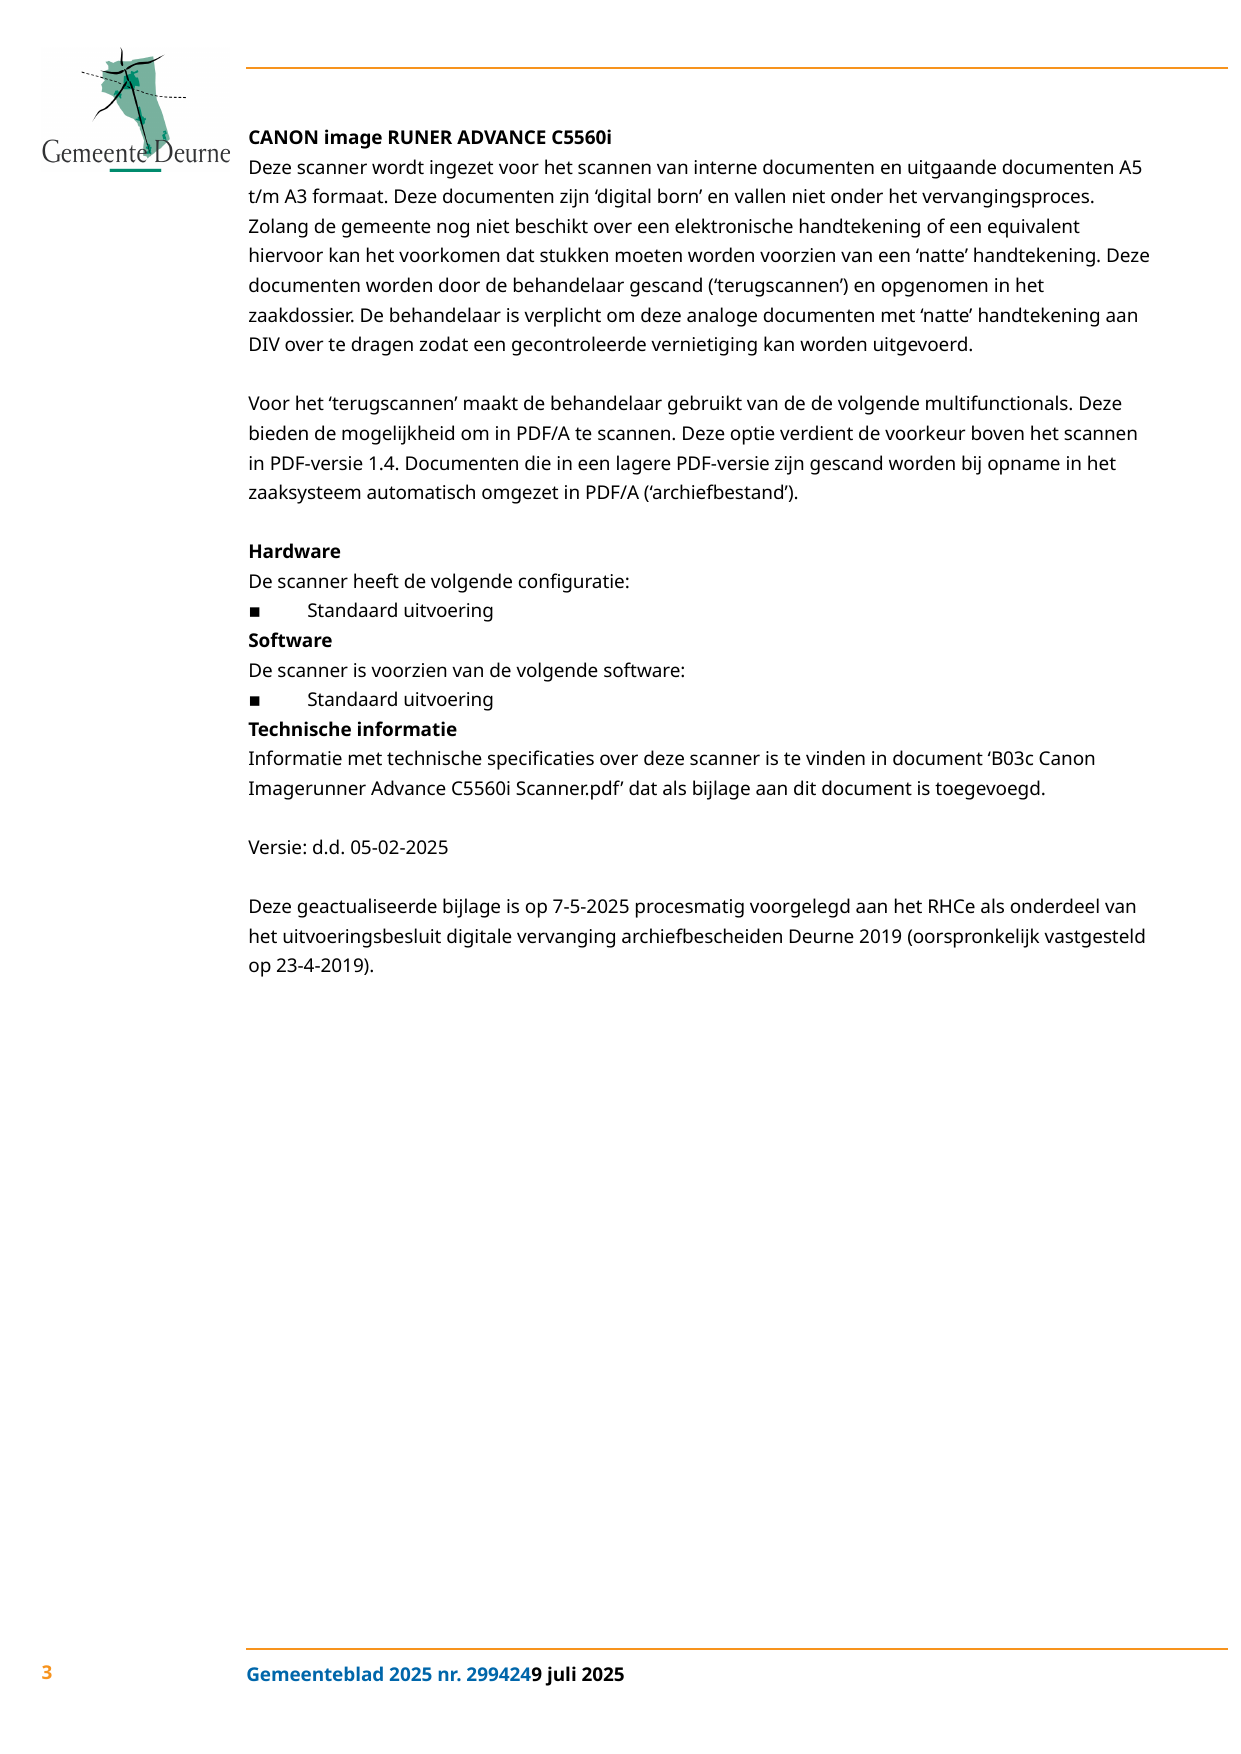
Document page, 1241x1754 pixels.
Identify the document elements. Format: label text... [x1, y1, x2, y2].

text Software [248, 627, 1152, 653]
list Standaard uitvoering [248, 686, 1152, 712]
text De scanner heeft de volgende configuratie: [248, 568, 1152, 594]
list Standaard uitvoering [248, 598, 1152, 623]
text Versie: d.d. 05-02-2025 [248, 834, 1152, 860]
text Voor het ‘terugscannen’ maakt de behandelaar gebruikt van de de volgende multifunctionals. Deze bieden de mogelijkheid om in PDF/A te scannen. Deze optie verdient de voorkeur boven het scannen in PDF-versie 1.4. Documenten die in een lagere PDF-versie zijn gescand worden bij opname in het zaaksysteem automatisch omgezet in PDF/A (‘archiefbestand’). [248, 391, 1152, 505]
picture [41, 47, 231, 172]
text CANON image RUNER ADVANCE C5560i [248, 124, 1152, 150]
text De scanner is voorzien van de volgende software: [248, 657, 1152, 683]
text Deze geactualiseerde bijlage is op 7-5-2025 procesmatig voorgelegd aan het RHCe als onderdeel van het uitvoeringsbesluit digitale vervanging archiefbescheiden Deurne 2019 (oorspronkelijk vastgesteld op 23-4-2019). [248, 893, 1152, 978]
text Hardware [248, 538, 1152, 564]
text Technische informatie [248, 716, 1152, 742]
text Deze scanner wordt ingezet voor het scannen van interne documenten en uitgaande documenten A5 t/m A3 formaat. Deze documenten zijn ‘digital born’ en vallen niet onder het vervangingsproces. Zolang de gemeente nog niet beschikt over een elektronische handtekening of een equivalent hiervoor kan het voorkomen dat stukken moeten worden voorzien van een ‘natte’ handtekening. Deze documenten worden door de behandelaar gescand (‘terugscannen’) en opgenomen in het zaakdossier. De behandelaar is verplicht om deze analoge documenten met ‘natte’ handtekening aan DIV over te dragen zodat een gecontroleerde vernietiging kan worden uitgevoerd. [248, 154, 1152, 357]
text Informatie met technische specificaties over deze scanner is te vinden in document ‘B03c Canon Imagerunner Advance C5560i Scanner.pdf’ dat als bijlage aan dit document is toegevoegd. [248, 746, 1152, 801]
